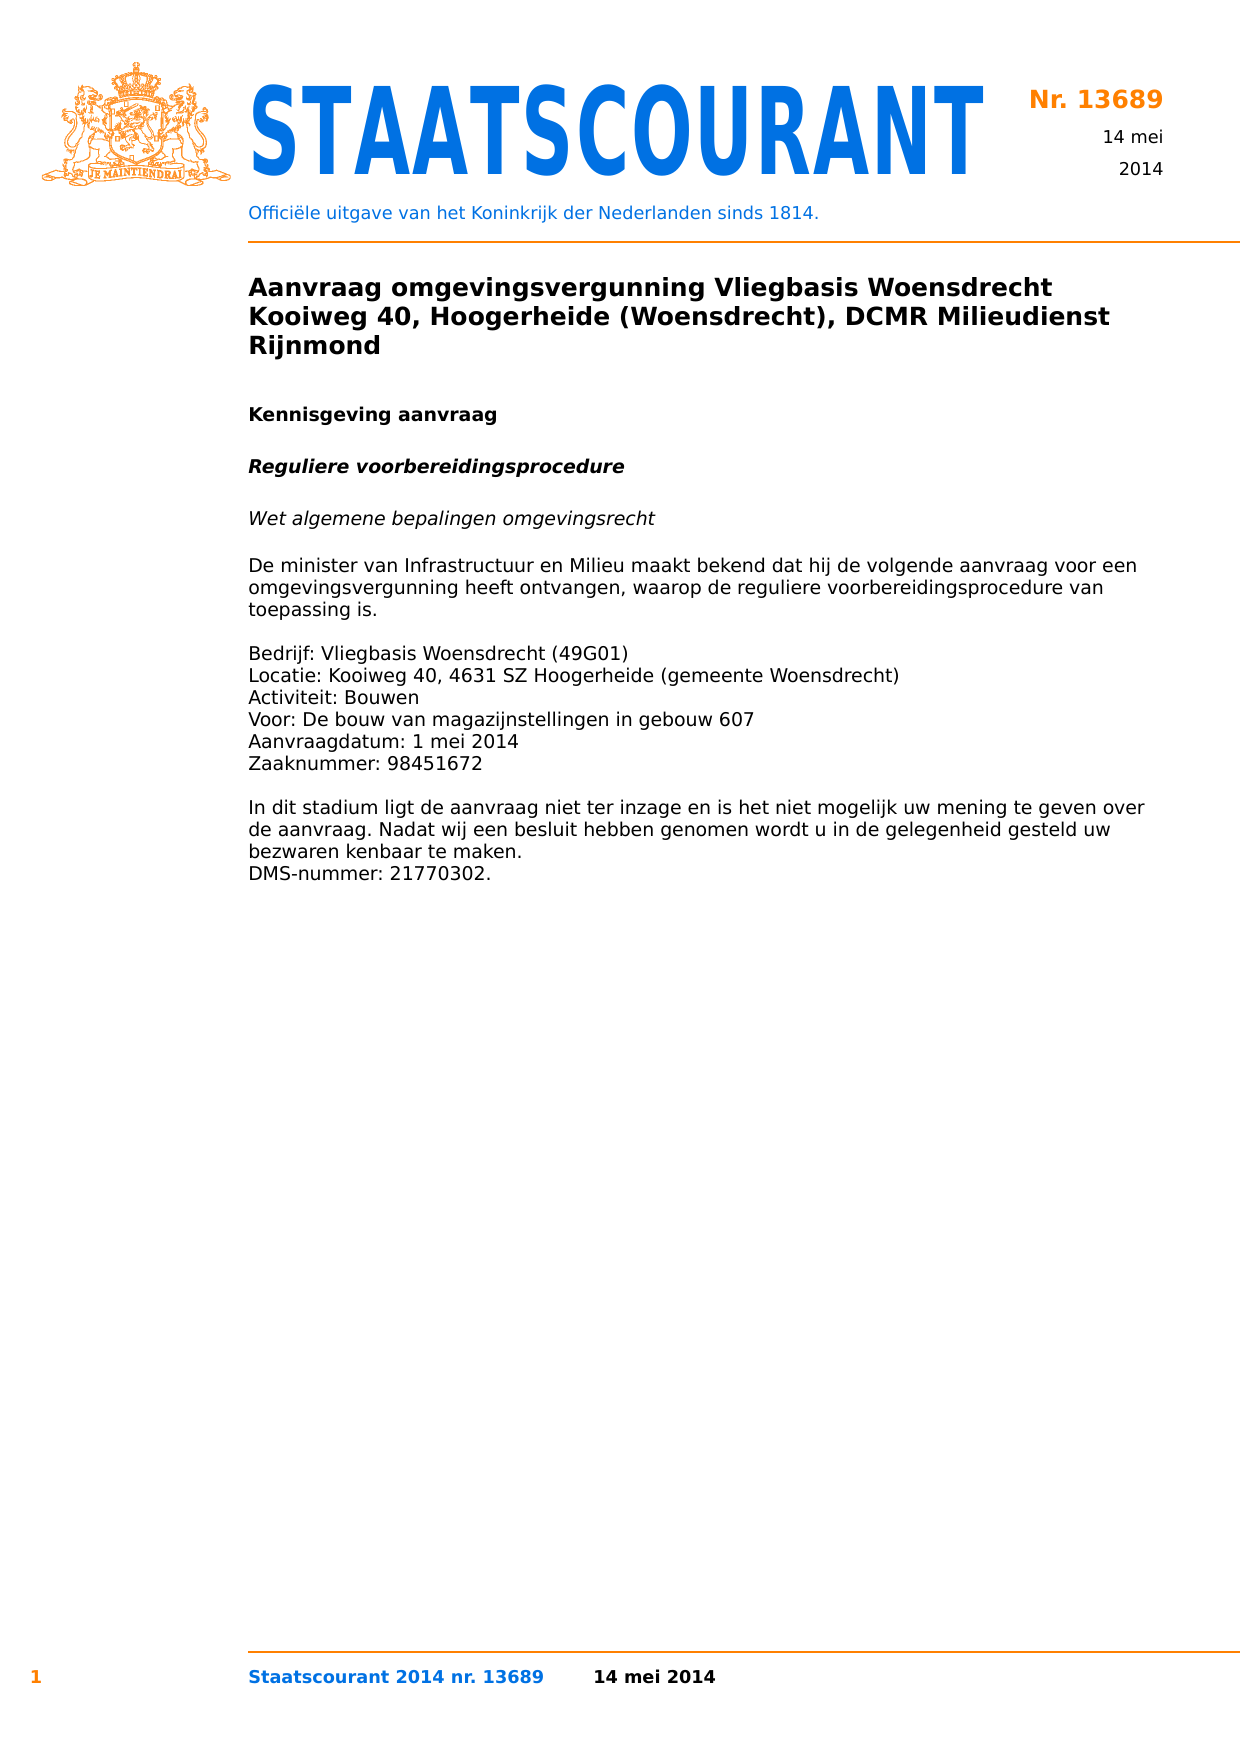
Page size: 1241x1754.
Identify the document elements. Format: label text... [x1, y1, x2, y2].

subtitle Wet algemene bepalingen omgevingsrecht [248, 508, 1163, 530]
table_cell Officiële uitgave van het Koninkrijk der Nederlanden sinds 1814. [248, 203, 1240, 241]
text Locatie: Kooiweg 40, 4631 SZ Hoogerheide (gemeente Woensdrecht) [248, 665, 1163, 687]
picture [41, 62, 231, 186]
table_header Nr. 13689 [998, 62, 1240, 121]
table_cell 14 mei [998, 121, 1240, 153]
subtitle Aanvraag omgevingsvergunning Vliegbasis Woensdrecht Kooiweg 40, Hoogerheide (Woensdrecht), DCMR Milieudienst Rijnmond [248, 273, 1163, 361]
text De minister van Infrastructuur en Milieu maakt bekend dat hij de volgende aanvraag voor een omgevingsvergunning heeft ontvangen, waarop de reguliere voorbereidingsprocedure van toepassing is. [248, 555, 1163, 621]
text Aanvraagdatum: 1 mei 2014 [248, 731, 1163, 753]
text DMS-nummer: 21770302. [248, 863, 1163, 885]
text In dit stadium ligt de aanvraag niet ter inzage en is het niet mogelijk uw mening te geven over de aanvraag. Nadat wij een besluit hebben genomen wordt u in de gelegenheid gesteld uw bezwaren kenbaar te maken. [248, 797, 1163, 863]
table_cell 2014 [998, 153, 1240, 203]
subtitle Reguliere voorbereidingsprocedure [248, 456, 1163, 478]
table_header STAATSCOURANT [248, 62, 998, 203]
text Bedrijf: Vliegbasis Woensdrecht (49G01) [248, 643, 1163, 665]
table_header [25, 62, 248, 241]
text Voor: De bouw van magazijnstellingen in gebouw 607 [248, 709, 1163, 731]
text Activiteit: Bouwen [248, 687, 1163, 709]
text Zaaknummer: 98451672 [248, 753, 1163, 775]
subtitle Kennisgeving aanvraag [248, 404, 1163, 426]
